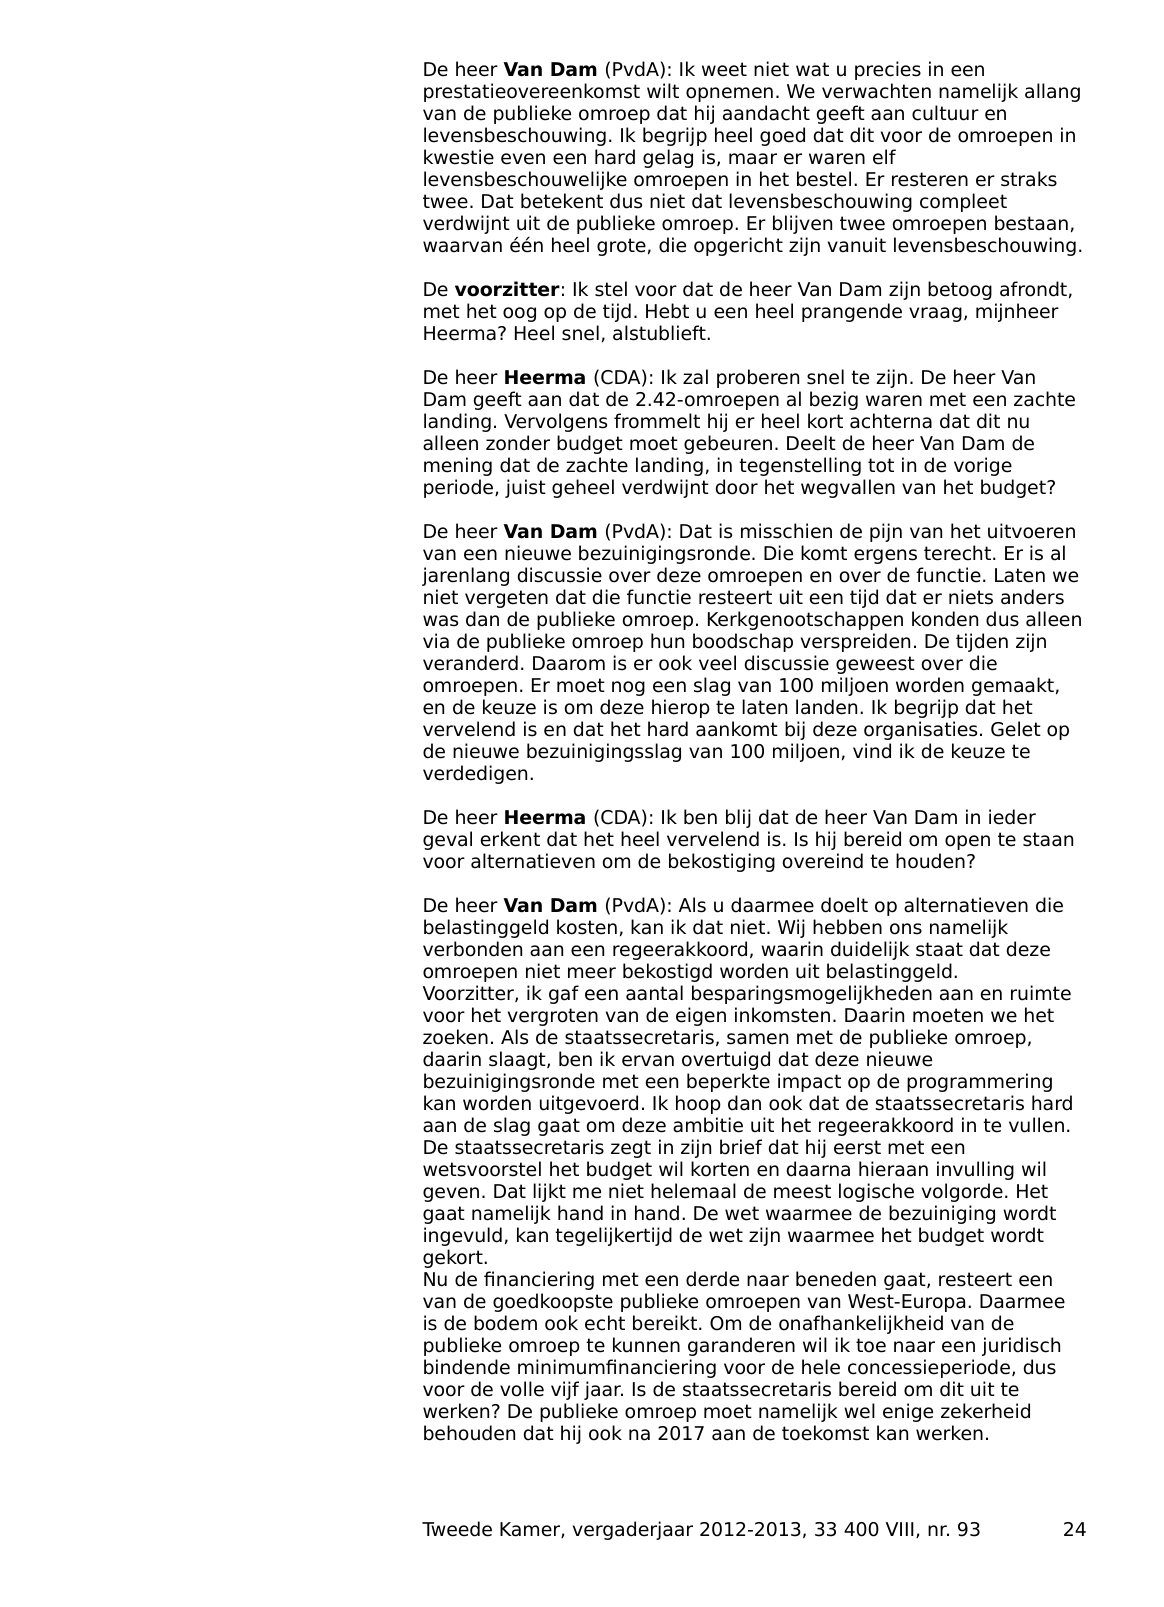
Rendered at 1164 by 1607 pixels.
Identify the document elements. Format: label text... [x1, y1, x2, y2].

text De heer Van Dam (PvdA): Als u daarmee doelt op alternatieven die belastinggeld kosten, kan ik dat niet. Wij hebben ons namelijk verbonden aan een regeerakkoord, waarin duidelijk staat dat deze omroepen niet meer bekostigd worden uit belastinggeld. [422, 895, 1087, 983]
text De voorzitter: Ik stel voor dat de heer Van Dam zijn betoog afrondt, met het oog op de tijd. Hebt u een heel prangende vraag, mijnheer Heerma? Heel snel, alstublieft. [422, 279, 1087, 345]
text Voorzitter, ik gaf een aantal besparingsmogelijkheden aan en ruimte voor het vergroten van de eigen inkomsten. Daarin moeten we het zoeken. Als de staatssecretaris, samen met de publieke omroep, daarin slaagt, ben ik ervan overtuigd dat deze nieuwe bezuinigingsronde met een beperkte impact op de programmering kan worden uitgevoerd. Ik hoop dan ook dat de staatssecretaris hard aan de slag gaat om deze ambitie uit het regeerakkoord in te vullen. [422, 983, 1087, 1137]
text De heer Heerma (CDA): Ik ben blij dat de heer Van Dam in ieder geval erkent dat het heel vervelend is. Is hij bereid om open te staan voor alternatieven om de bekostiging overeind te houden? [422, 807, 1087, 873]
text De heer Heerma (CDA): Ik zal proberen snel te zijn. De heer Van Dam geeft aan dat de 2.42-omroepen al bezig waren met een zachte landing. Vervolgens frommelt hij er heel kort achterna dat dit nu alleen zonder budget moet gebeuren. Deelt de heer Van Dam de mening dat de zachte landing, in tegenstelling tot in de vorige periode, juist geheel verdwijnt door het wegvallen van het budget? [422, 367, 1087, 499]
text De staatssecretaris zegt in zijn brief dat hij eerst met een wetsvoorstel het budget wil korten en daarna hieraan invulling wil geven. Dat lijkt me niet helemaal de meest logische volgorde. Het gaat namelijk hand in hand. De wet waarmee de bezuiniging wordt ingevuld, kan tegelijkertijd de wet zijn waarmee het budget wordt gekort. [422, 1137, 1087, 1269]
text De heer Van Dam (PvdA): Ik weet niet wat u precies in een prestatieovereenkomst wilt opnemen. We verwachten namelijk allang van de publieke omroep dat hij aandacht geeft aan cultuur en levensbeschouwing. Ik begrijp heel goed dat dit voor de omroepen in kwestie even een hard gelag is, maar er waren elf levensbeschouwelijke omroepen in het bestel. Er resteren er straks twee. Dat betekent dus niet dat levensbeschouwing compleet verdwijnt uit de publieke omroep. Er blijven twee omroepen bestaan, waarvan één heel grote, die opgericht zijn vanuit levensbeschouwing. [422, 59, 1087, 257]
text De heer Van Dam (PvdA): Dat is misschien de pijn van het uitvoeren van een nieuwe bezuinigingsronde. Die komt ergens terecht. Er is al jarenlang discussie over deze omroepen en over de functie. Laten we niet vergeten dat die functie resteert uit een tijd dat er niets anders was dan de publieke omroep. Kerkgenootschappen konden dus alleen via de publieke omroep hun boodschap verspreiden. De tijden zijn veranderd. Daarom is er ook veel discussie geweest over die omroepen. Er moet nog een slag van 100 miljoen worden gemaakt, en de keuze is om deze hierop te laten landen. Ik begrijp dat het vervelend is en dat het hard aankomt bij deze organisaties. Gelet op de nieuwe bezuinigingsslag van 100 miljoen, vind ik de keuze te verdedigen. [422, 521, 1087, 785]
text Nu de financiering met een derde naar beneden gaat, resteert een van de goedkoopste publieke omroepen van West-Europa. Daarmee is de bodem ook echt bereikt. Om de onafhankelijkheid van de publieke omroep te kunnen garanderen wil ik toe naar een juridisch bindende minimumfinanciering voor de hele concessieperiode, dus voor de volle vijf jaar. Is de staatssecretaris bereid om dit uit te werken? De publieke omroep moet namelijk wel enige zekerheid behouden dat hij ook na 2017 aan de toekomst kan werken. [422, 1269, 1087, 1445]
